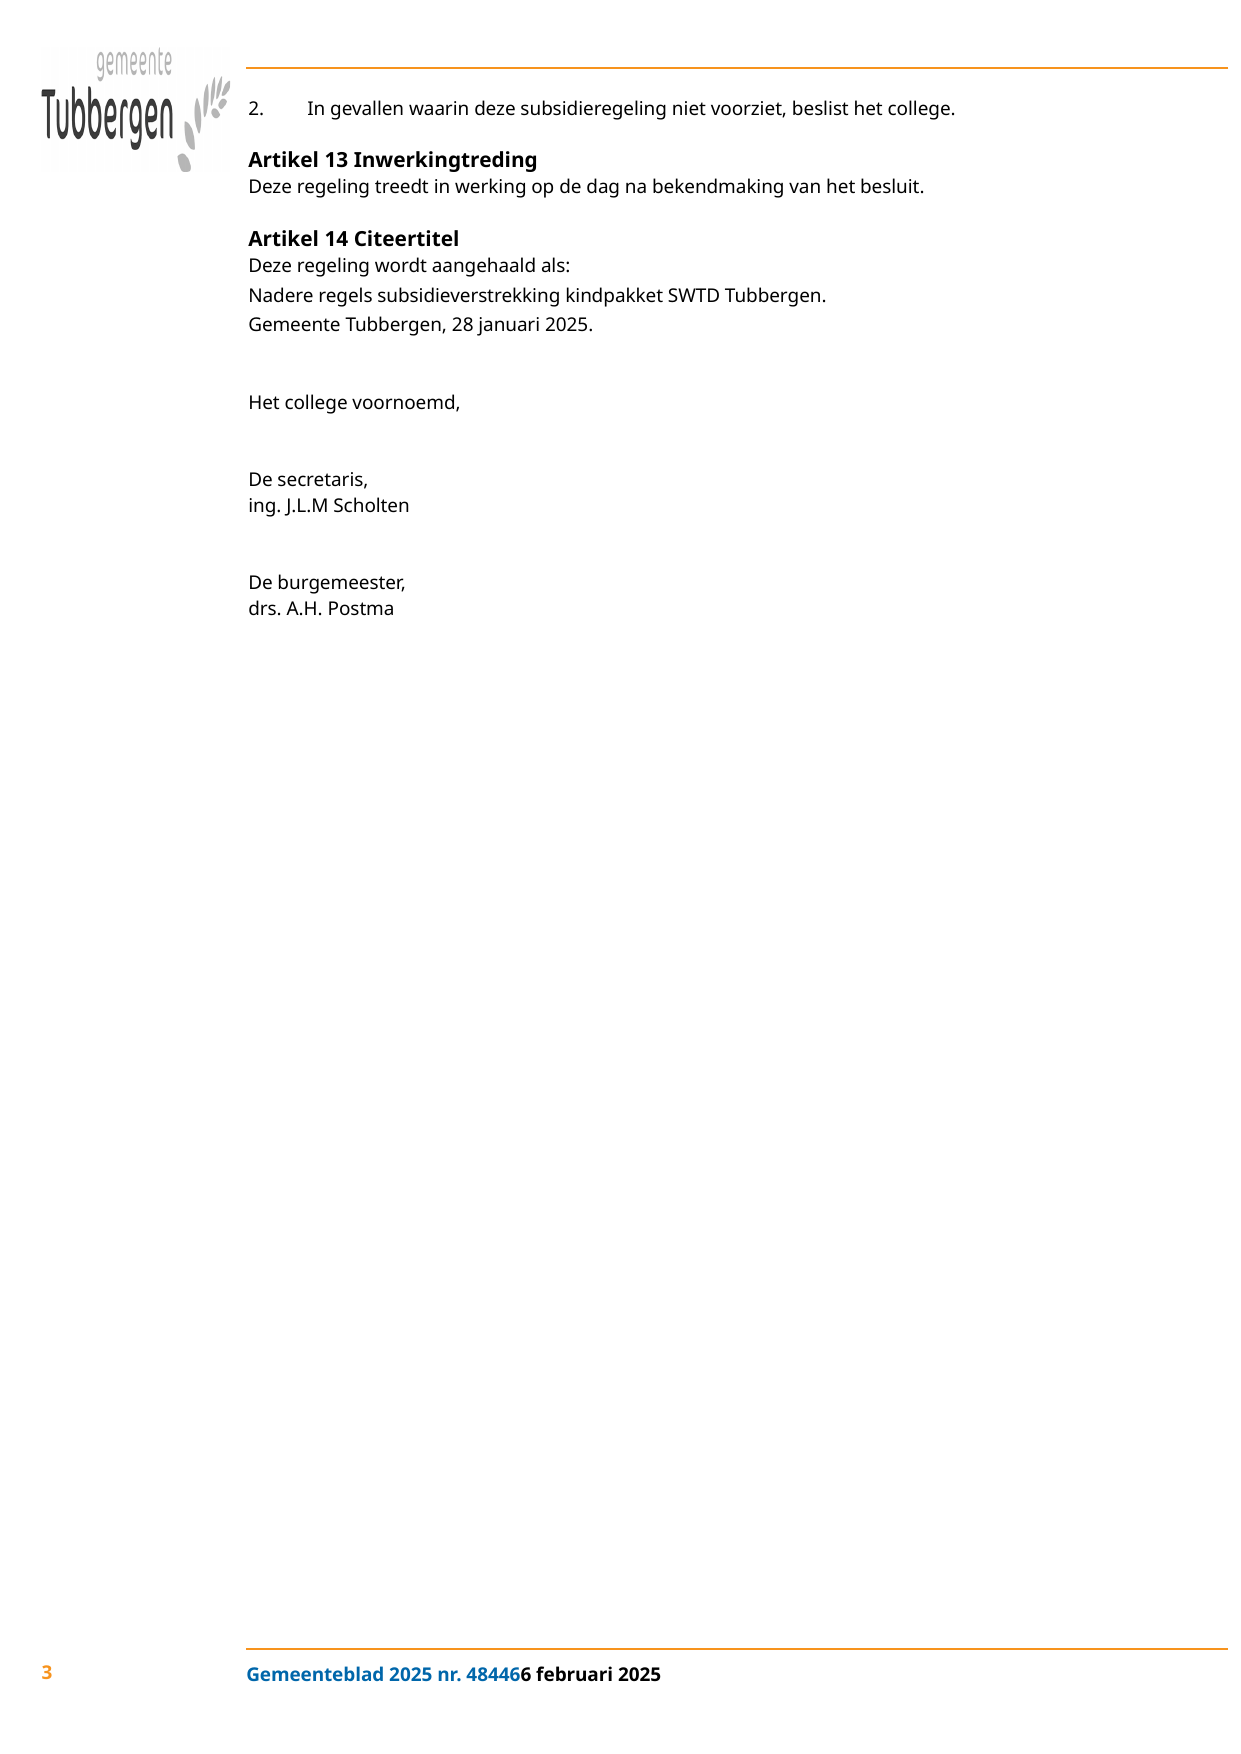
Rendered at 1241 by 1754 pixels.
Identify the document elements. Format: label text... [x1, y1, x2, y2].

text Het college voornoemd, [248, 389, 1152, 414]
text Nadere regels subsidieverstrekking kindpakket SWTD Tubbergen. [248, 282, 1152, 308]
text ing. J.L.M Scholten [248, 492, 1152, 517]
picture [41, 47, 231, 172]
text De secretaris, [248, 466, 1152, 492]
text Deze regeling treedt in werking op de dag na bekendmaking van het besluit. [248, 174, 1152, 199]
text Artikel 14 Citeertitel [248, 224, 1152, 252]
text Deze regeling wordt aangehaald als: [248, 252, 1152, 278]
text Gemeente Tubbergen, 28 januari 2025. [248, 312, 1152, 337]
text Artikel 13 Inwerkingtreding [248, 145, 1152, 174]
list In gevallen waarin deze subsidieregeling niet voorziet, beslist het college. [248, 95, 1152, 121]
text drs. A.H. Postma [248, 595, 1152, 620]
text De burgemeester, [248, 569, 1152, 595]
